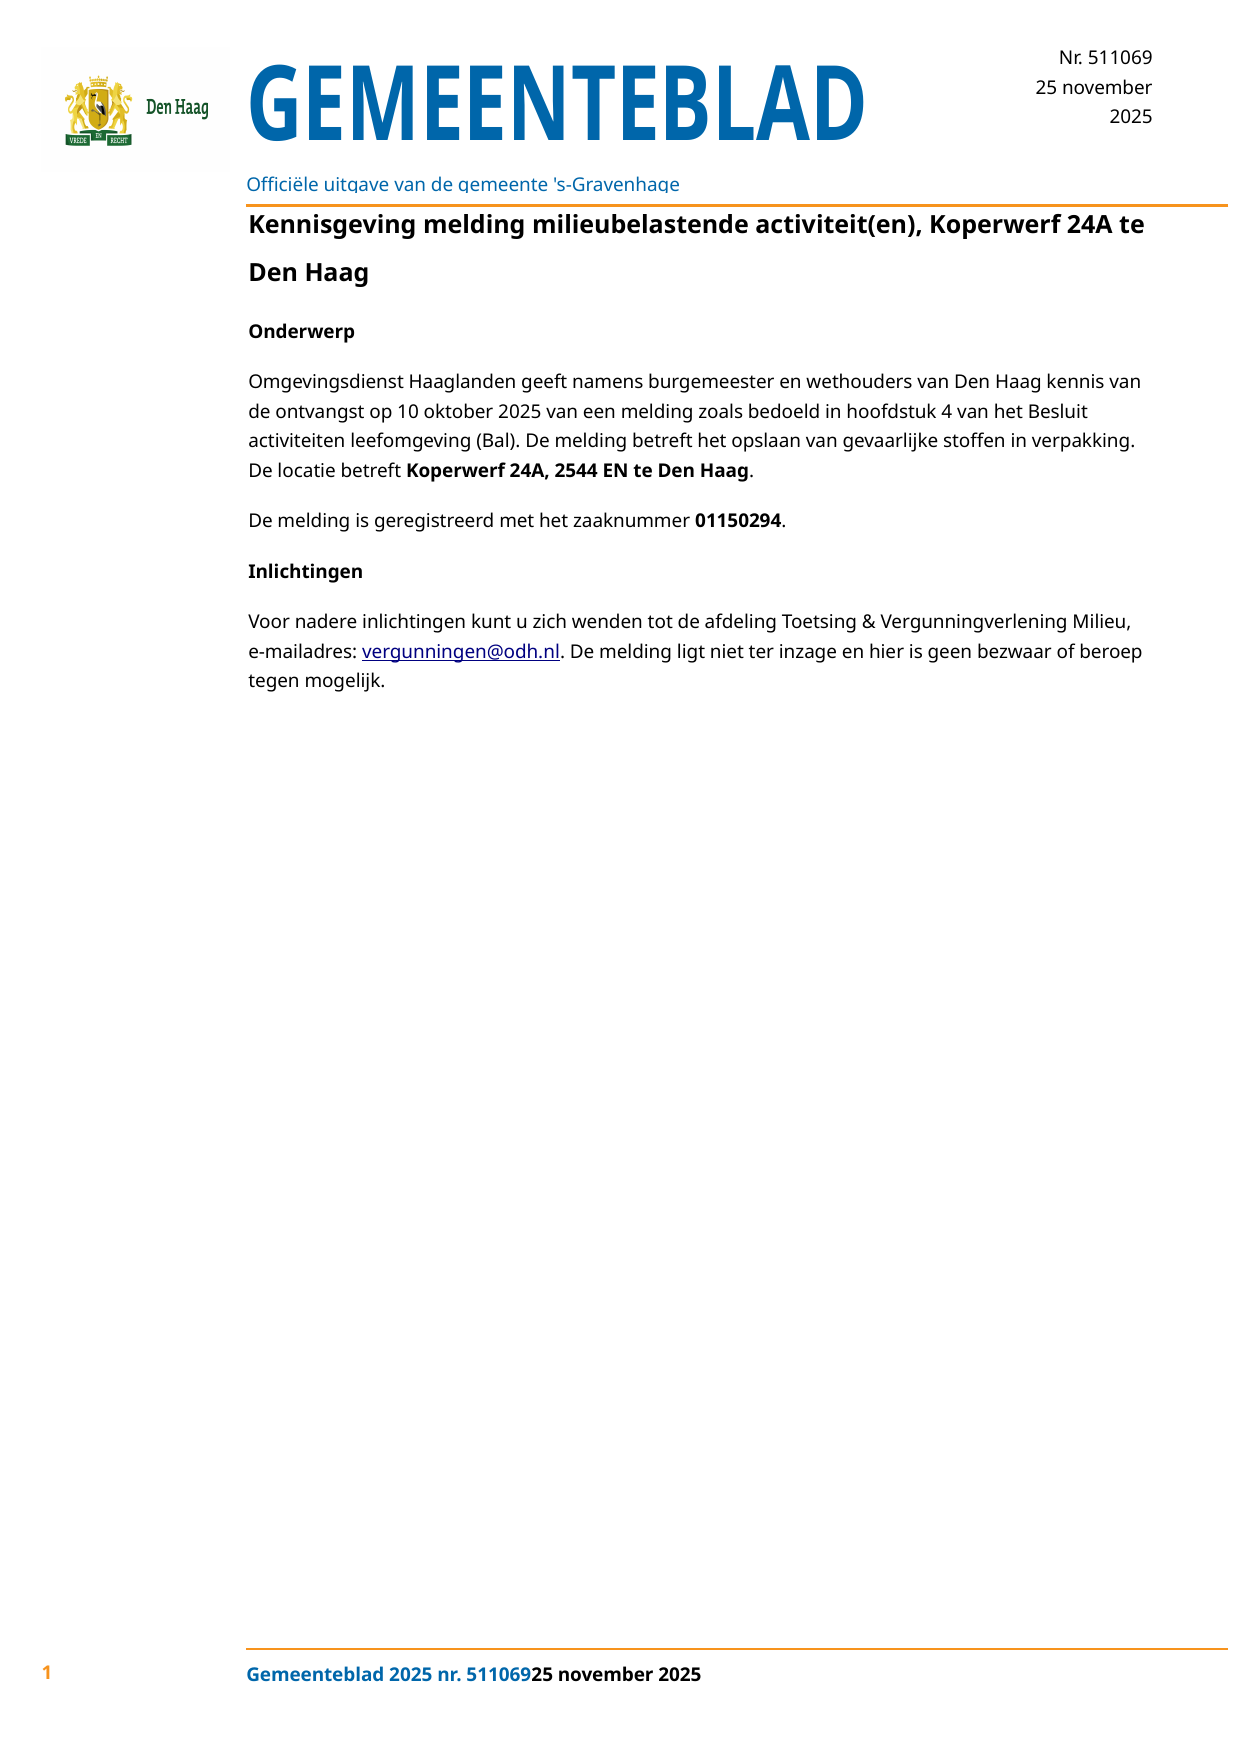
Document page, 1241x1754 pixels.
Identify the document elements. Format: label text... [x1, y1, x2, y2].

text Omgevingsdienst Haaglanden geeft namens burgemeester en wethouders van Den Haag kennis van de ontvangst op 10 oktober 2025 van een melding zoals bedoeld in hoofdstuk 4 van het Besluit activiteiten leefomgeving (Bal). De melding betreft het opslaan van gevaarlijke stoffen in verpakking. De locatie betreft Koperwerf 24A, 2544 EN te Den Haag. [248, 368, 1152, 483]
text Onderwerp [248, 318, 1152, 344]
text Voor nadere inlichtingen kunt u zich wenden tot de afdeling Toetsing & Vergunningverlening Milieu, e-mailadres: vergunningen@odh.nl. De melding ligt niet ter inzage en hier is geen bezwaar of beroep tegen mogelijk. [248, 608, 1152, 693]
text De melding is geregistreerd met het zaaknummer 01150294. [248, 507, 1152, 533]
picture [41, 47, 231, 172]
text Inlichtingen [248, 558, 1152, 584]
text Kennisgeving melding milieubelastende activiteit(en), Koperwerf 24A te Den Haag [248, 207, 1152, 288]
